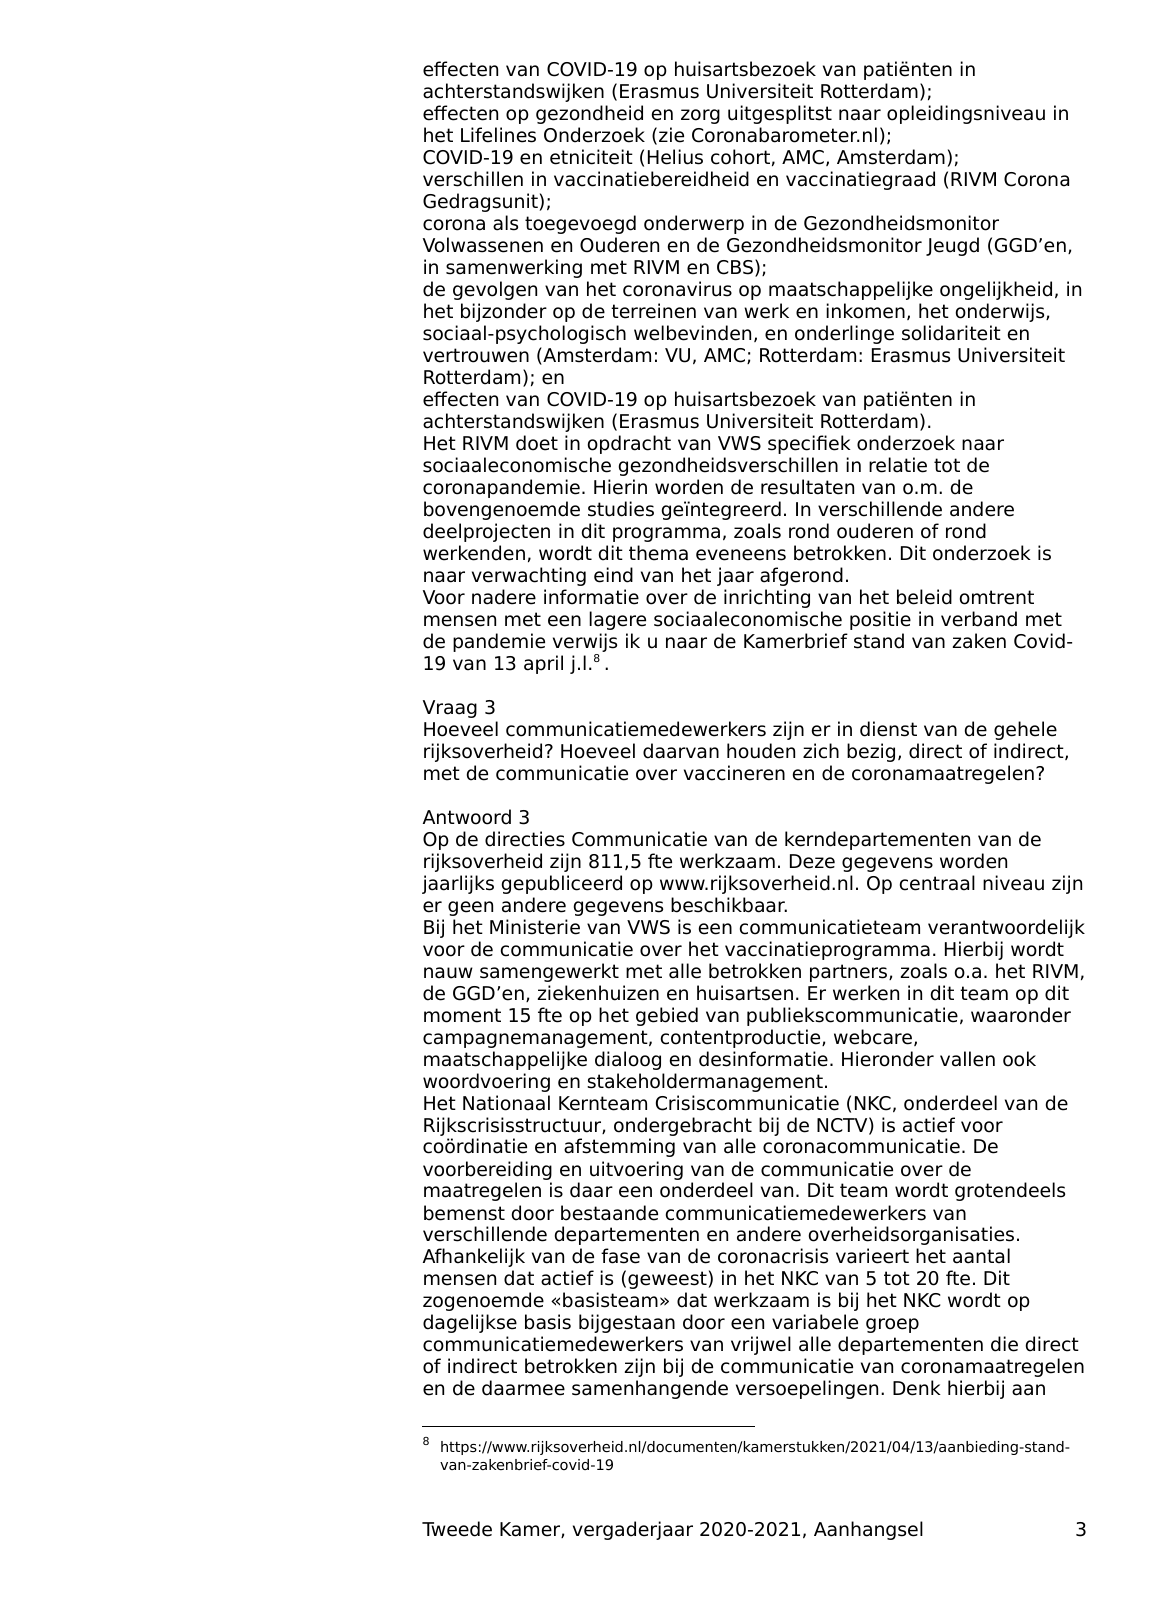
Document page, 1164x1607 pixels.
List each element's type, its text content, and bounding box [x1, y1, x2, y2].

text corona als toegevoegd onderwerp in de Gezondheidsmonitor Volwassenen en Ouderen en de Gezondheidsmonitor Jeugd (GGD’en, in samenwerking met RIVM en CBS); [422, 213, 1087, 279]
text Voor nadere informatie over de inrichting van het beleid omtrent mensen met een lagere sociaaleconomische positie in verband met de pandemie verwijs ik u naar de Kamerbrief stand van zaken Covid-19 van 13 april j.l.. [422, 587, 1087, 674]
text effecten van COVID-19 op huisartsbezoek van patiënten in achterstandswijken (Erasmus Universiteit Rotterdam). [422, 389, 1087, 433]
text Op de directies Communicatie van de kerndepartementen van de rijksoverheid zijn 811,5 fte werkzaam. Deze gegevens worden jaarlijks gepubliceerd op www.rijksoverheid.nl. Op centraal niveau zijn er geen andere gegevens beschikbaar. [422, 829, 1087, 917]
text COVID-19 en etniciteit (Helius cohort, AMC, Amsterdam); [422, 147, 1087, 169]
text Vraag 3 [422, 697, 1087, 719]
text Het Nationaal Kernteam Crisiscommunicatie (NKC, onderdeel van de Rijkscrisisstructuur, ondergebracht bij de NCTV) is actief voor coördinatie en afstemming van alle coronacommunicatie. De voorbereiding en uitvoering van de communicatie over de maatregelen is daar een onderdeel van. Dit team wordt grotendeels bemenst door bestaande communicatiemedewerkers van verschillende departementen en andere overheidsorganisaties. Afhankelijk van de fase van de coronacrisis varieert het aantal mensen dat actief is (geweest) in het NKC van 5 tot 20 fte. Dit zogenoemde «basisteam» dat werkzaam is bij het NKC wordt op dagelijkse basis bijgestaan door een variabele groep communicatiemedewerkers van vrijwel alle departementen die direct of indirect betrokken zijn bij de communicatie van coronamaatregelen en de daarmee samenhangende versoepelingen. Denk hierbij aan [422, 1092, 1087, 1400]
text Bij het Ministerie van VWS is een communicatieteam verantwoordelijk voor de communicatie over het vaccinatieprogramma. Hierbij wordt nauw samengewerkt met alle betrokken partners, zoals o.a. het RIVM, de GGD’en, ziekenhuizen en huisartsen. Er werken in dit team op dit moment 15 fte op het gebied van publiekscommunicatie, waaronder campagnemanagement, contentproductie, webcare, maatschappelijke dialoog en desinformatie. Hieronder vallen ook woordvoering en stakeholdermanagement. [422, 917, 1087, 1092]
text de gevolgen van het coronavirus op maatschappelijke ongelijkheid, in het bijzonder op de terreinen van werk en inkomen, het onderwijs, sociaal-psychologisch welbevinden, en onderlinge solidariteit en vertrouwen (Amsterdam: VU, AMC; Rotterdam: Erasmus Universiteit Rotterdam); en [422, 279, 1087, 389]
text Hoeveel communicatiemedewerkers zijn er in dienst van de gehele rijksoverheid? Hoeveel daarvan houden zich bezig, direct of indirect, met de communicatie over vaccineren en de coronamaatregelen? [422, 719, 1087, 784]
text verschillen in vaccinatiebereidheid en vaccinatiegraad (RIVM Corona Gedragsunit); [422, 169, 1087, 213]
text Het RIVM doet in opdracht van VWS specifiek onderzoek naar sociaaleconomische gezondheidsverschillen in relatie tot de coronapandemie. Hierin worden de resultaten van o.m. de bovengenoemde studies geïntegreerd. In verschillende andere deelprojecten in dit programma, zoals rond ouderen of rond werkenden, wordt dit thema eveneens betrokken. Dit onderzoek is naar verwachting eind van het jaar afgerond. [422, 433, 1087, 587]
text effecten op gezondheid en zorg uitgesplitst naar opleidingsniveau in het Lifelines Onderzoek (zie Coronabarometer.nl); [422, 103, 1087, 147]
text effecten van COVID-19 op huisartsbezoek van patiënten in achterstandswijken (Erasmus Universiteit Rotterdam); [422, 59, 1087, 103]
text Antwoord 3 [422, 807, 1087, 829]
text https://www.rijksoverheid.nl/documenten/kamerstukken/2021/04/13/aanbieding-stand-van-zakenbrief-covid-19 [422, 1435, 1087, 1474]
